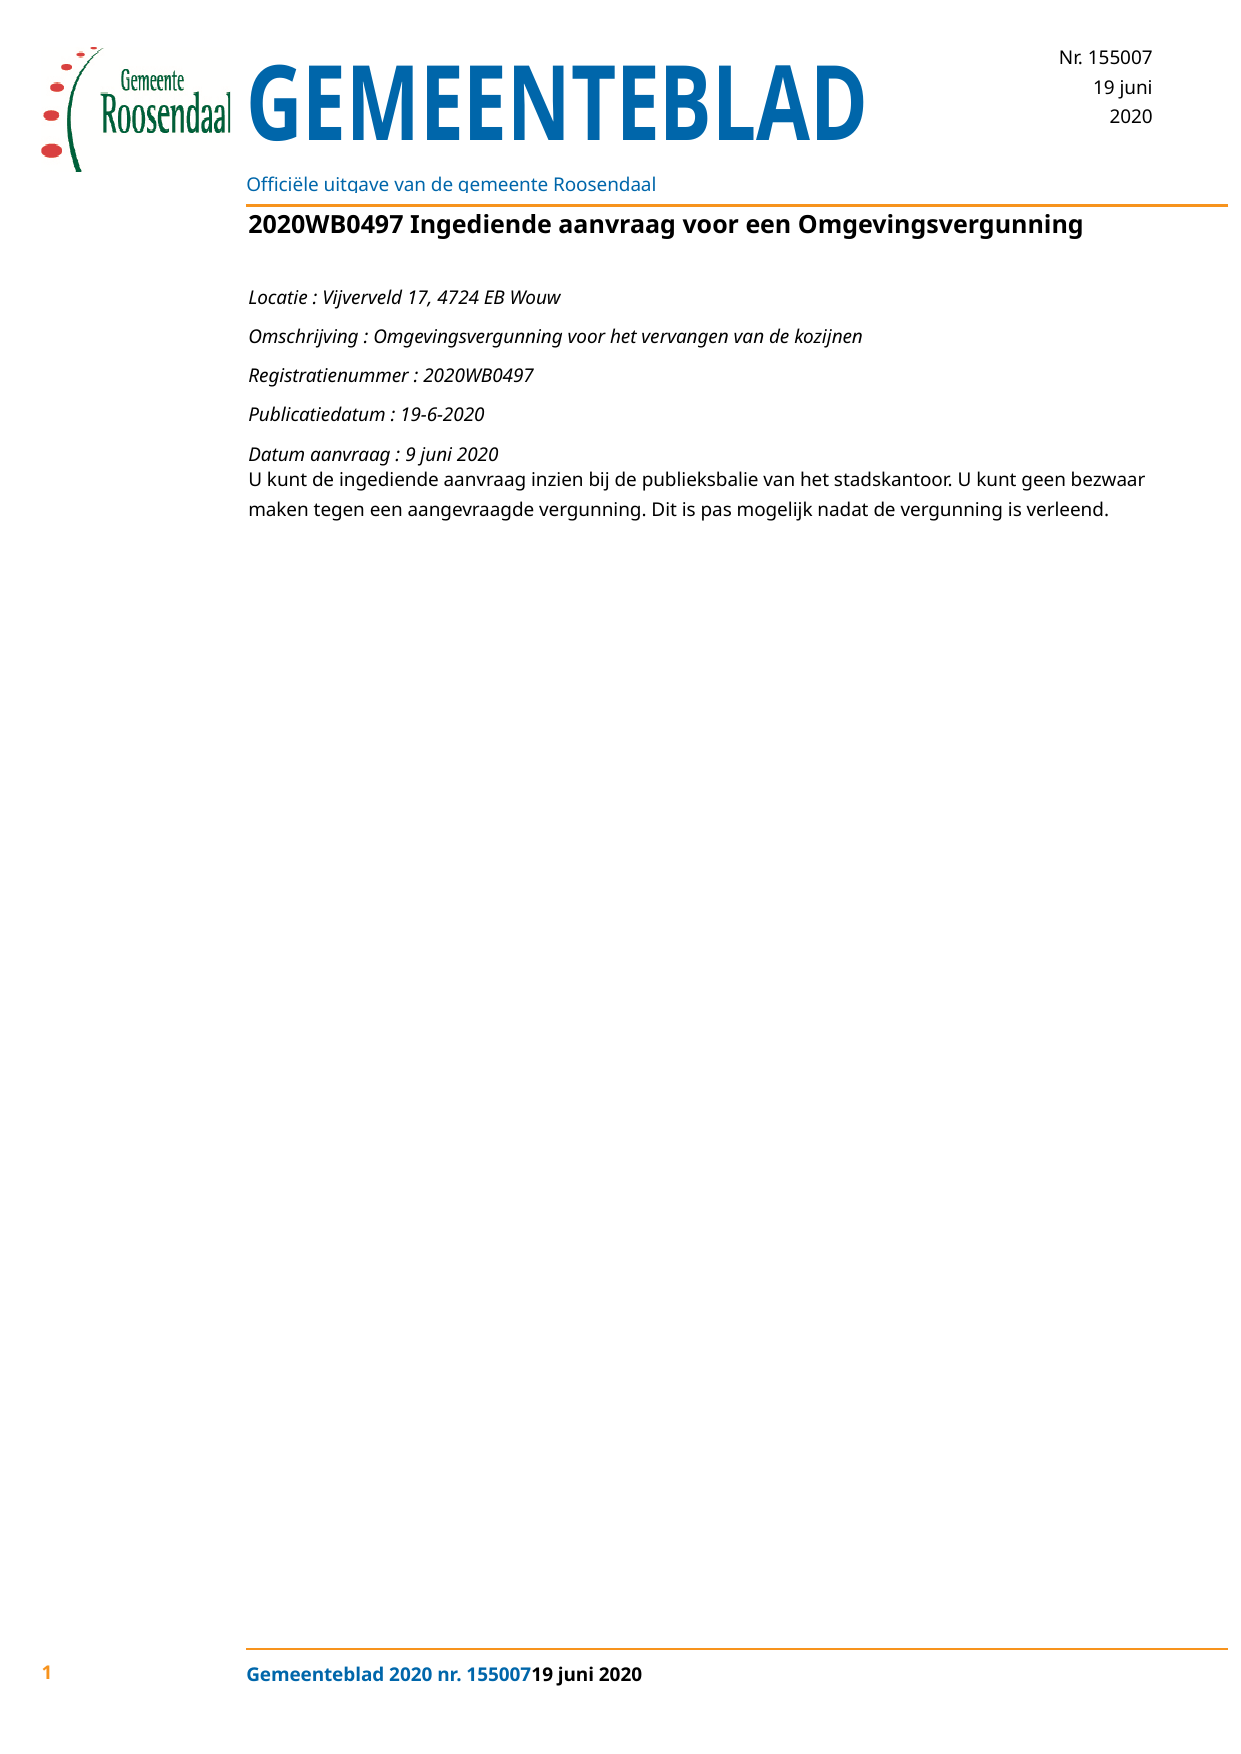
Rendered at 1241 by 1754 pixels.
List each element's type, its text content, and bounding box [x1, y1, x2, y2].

text Datum aanvraag : 9 juni 2020 [248, 441, 1152, 467]
text Publicatiedatum : 19-6-2020 [248, 402, 1152, 427]
text U kunt de ingediende aanvraag inzien bij de publieksbalie van het stadskantoor. U kunt geen bezwaar maken tegen een aangevraagde vergunning. Dit is pas mogelijk nadat de vergunning is verleend. [248, 467, 1152, 522]
picture [41, 47, 231, 172]
text Locatie : Vijverveld 17, 4724 EB Wouw [248, 284, 1152, 309]
text Registratienummer : 2020WB0497 [248, 362, 1152, 388]
text Omschrijving : Omgevingsvergunning voor het vervangen van de kozijnen [248, 323, 1152, 349]
text 2020WB0497 Ingediende aanvraag voor een Omgevingsvergunning [248, 207, 1152, 241]
